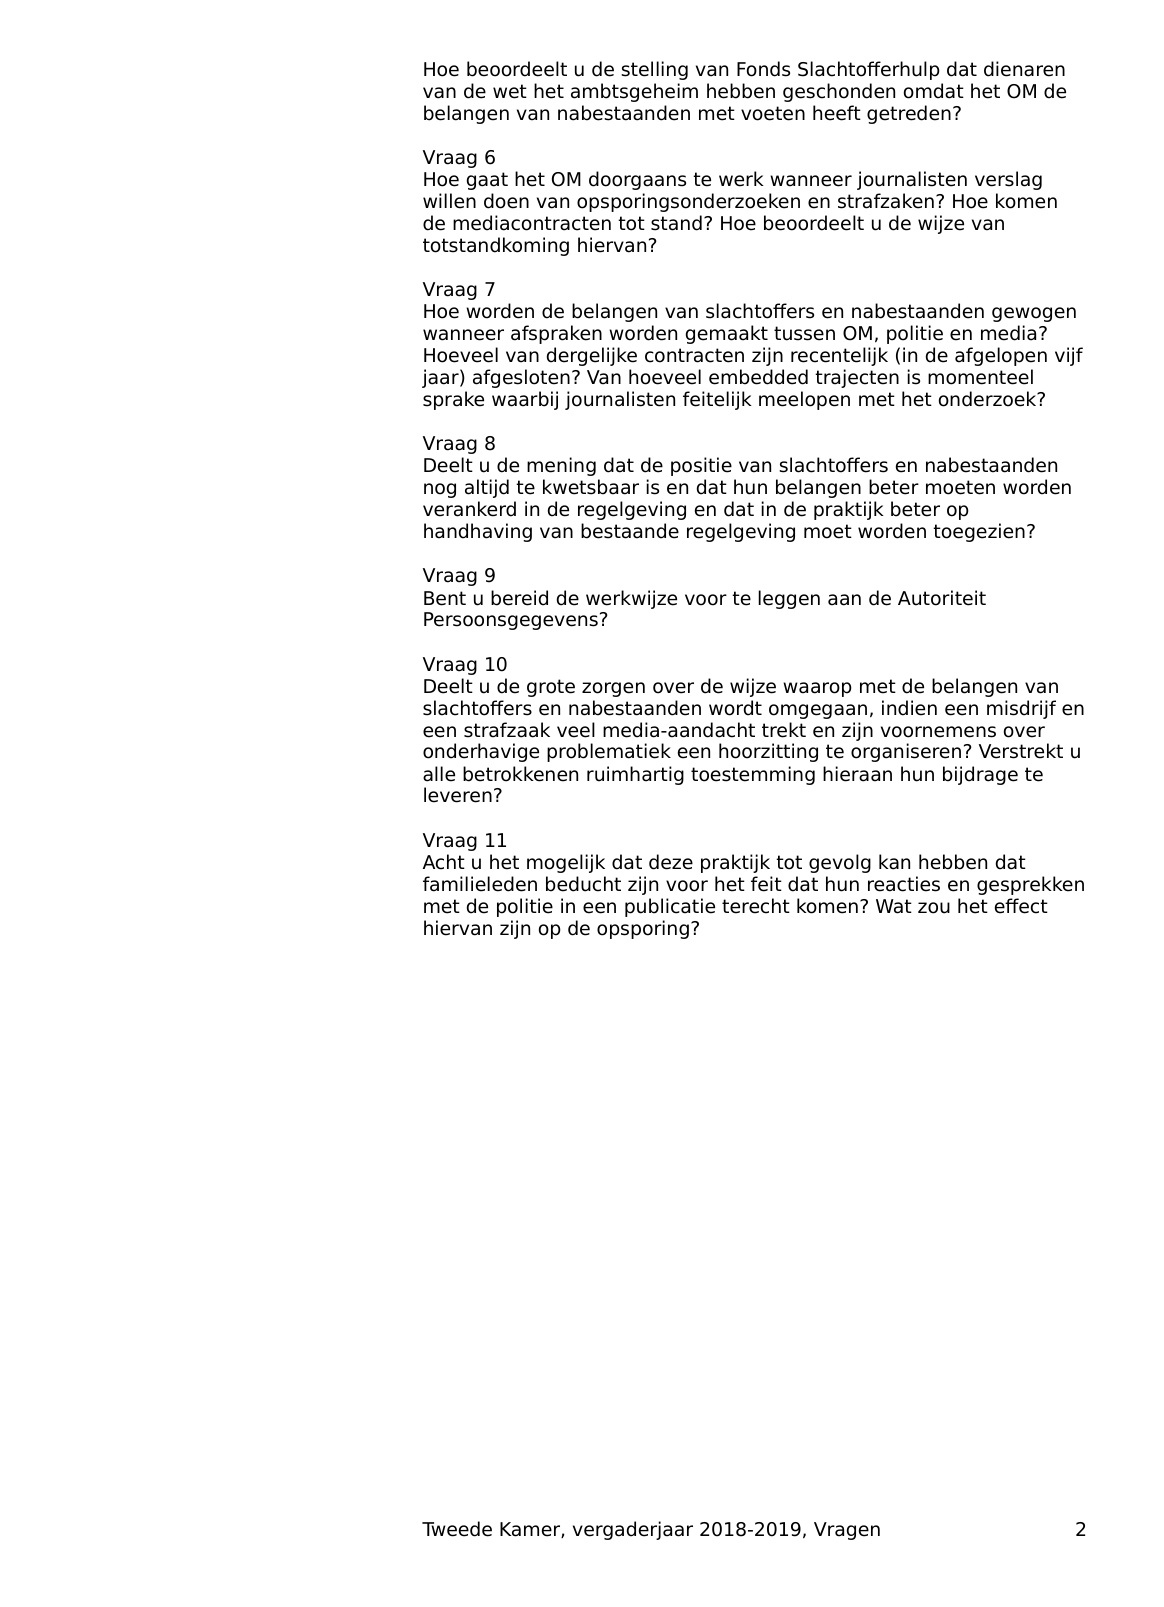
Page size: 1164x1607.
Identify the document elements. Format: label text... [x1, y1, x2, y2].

text Bent u bereid de werkwijze voor te leggen aan de Autoriteit Persoonsgegevens? [422, 587, 1087, 631]
text Vraag 8 [422, 433, 1087, 455]
text Vraag 7 [422, 279, 1087, 301]
text Acht u het mogelijk dat deze praktijk tot gevolg kan hebben dat familieleden beducht zijn voor het feit dat hun reacties en gesprekken met de politie in een publicatie terecht komen? Wat zou het effect hiervan zijn op de opsporing? [422, 852, 1087, 939]
text Hoe beoordeelt u de stelling van Fonds Slachtofferhulp dat dienaren van de wet het ambtsgeheim hebben geschonden omdat het OM de belangen van nabestaanden met voeten heeft getreden? [422, 59, 1087, 125]
text Vraag 9 [422, 565, 1087, 587]
text Vraag 10 [422, 653, 1087, 676]
text Deelt u de grote zorgen over de wijze waarop met de belangen van slachtoffers en nabestaanden wordt omgegaan, indien een misdrijf en een strafzaak veel media-aandacht trekt en zijn voornemens over onderhavige problematiek een hoorzitting te organiseren? Verstrekt u alle betrokkenen ruimhartig toestemming hieraan hun bijdrage te leveren? [422, 676, 1087, 807]
text Hoe gaat het OM doorgaans te werk wanneer journalisten verslag willen doen van opsporingsonderzoeken en strafzaken? Hoe komen de mediacontracten tot stand? Hoe beoordeelt u de wijze van totstandkoming hiervan? [422, 169, 1087, 257]
text Vraag 6 [422, 147, 1087, 169]
text Deelt u de mening dat de positie van slachtoffers en nabestaanden nog altijd te kwetsbaar is en dat hun belangen beter moeten worden verankerd in de regelgeving en dat in de praktijk beter op handhaving van bestaande regelgeving moet worden toegezien? [422, 455, 1087, 543]
text Hoe worden de belangen van slachtoffers en nabestaanden gewogen wanneer afspraken worden gemaakt tussen OM, politie en media? Hoeveel van dergelijke contracten zijn recentelijk (in de afgelopen vijf jaar) afgesloten? Van hoeveel embedded trajecten is momenteel sprake waarbij journalisten feitelijk meelopen met het onderzoek? [422, 301, 1087, 411]
text Vraag 11 [422, 829, 1087, 852]
